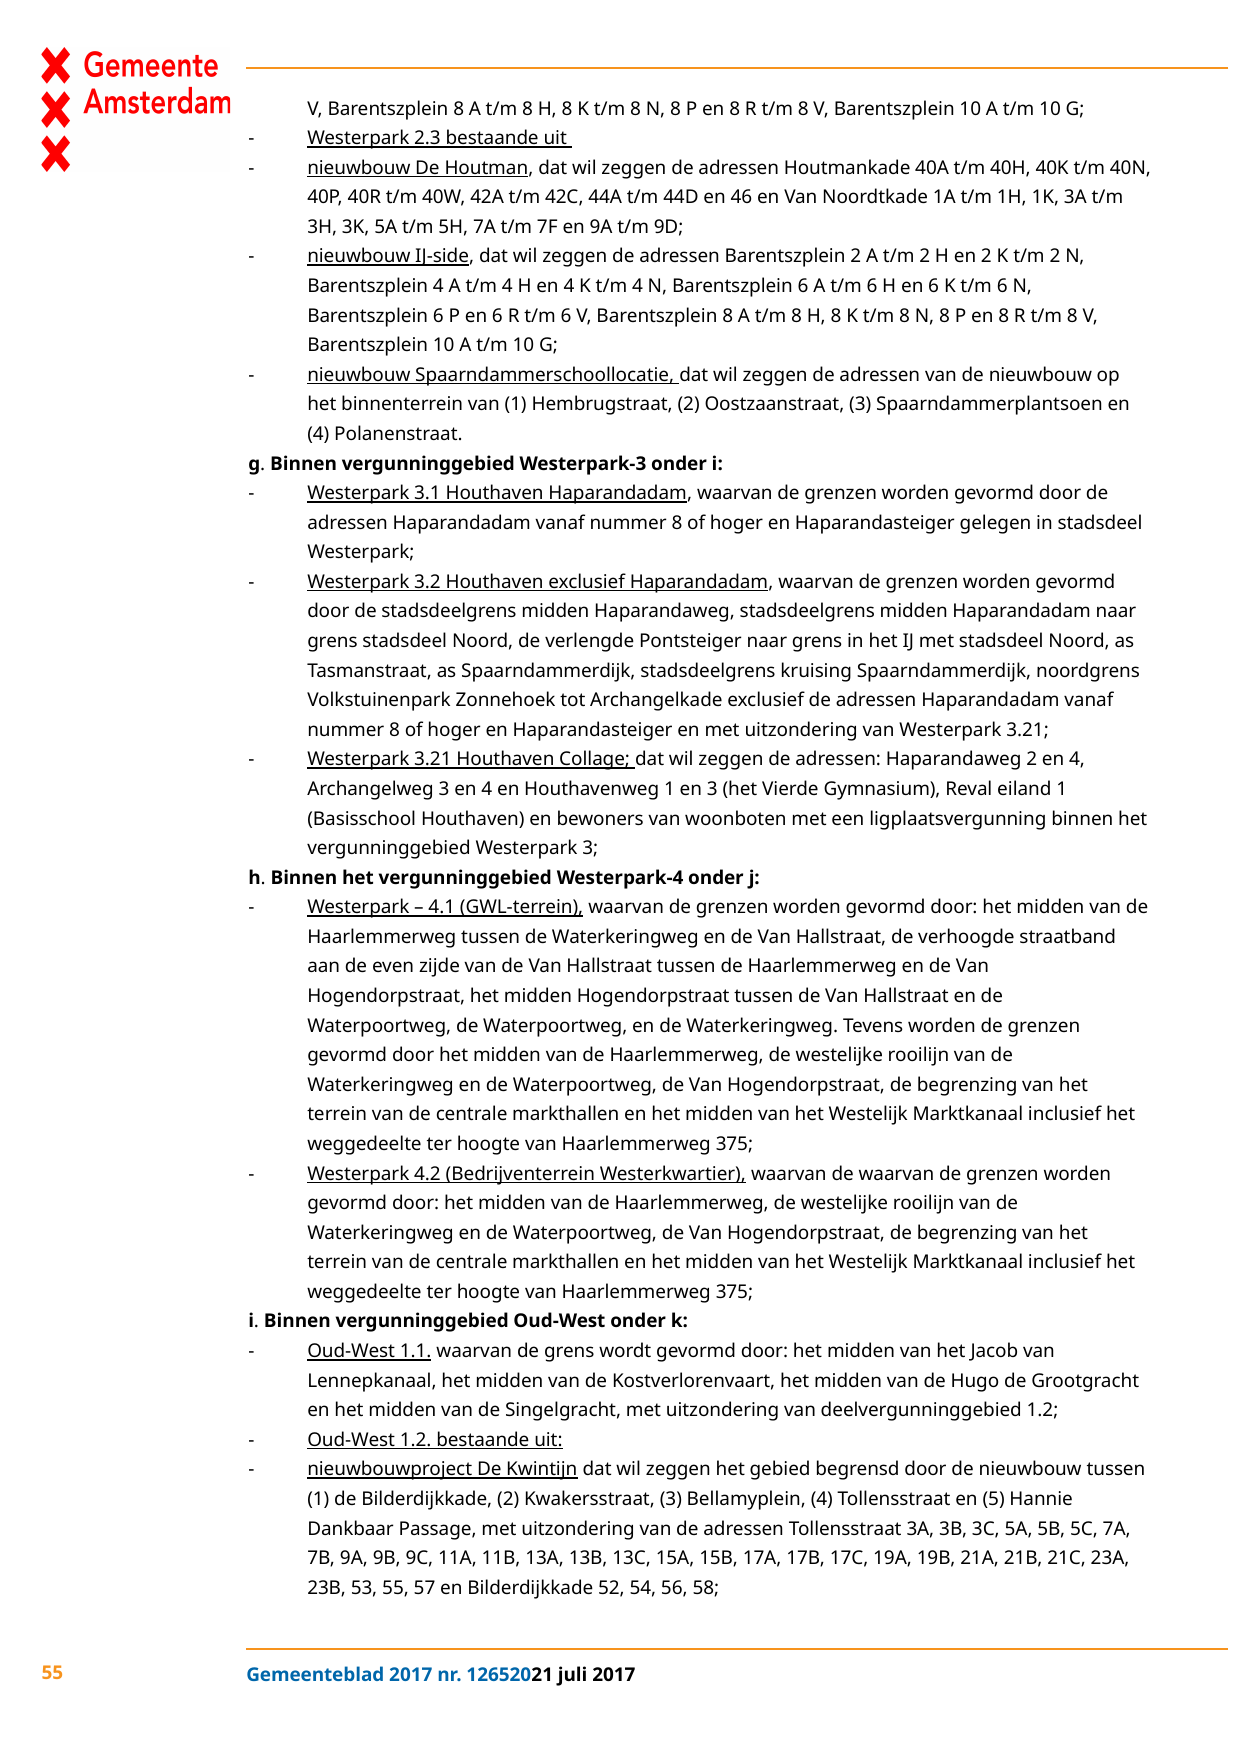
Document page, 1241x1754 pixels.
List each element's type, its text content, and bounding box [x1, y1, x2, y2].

list Westerpark 3.2 Houthaven exclusief Haparandadam, waarvan de grenzen worden gevormd door de stadsdeelgrens midden Haparandaweg, stadsdeelgrens midden Haparandadam naar grens stadsdeel Noord, de verlengde Pontsteiger naar grens in het IJ met stadsdeel Noord, as Tasmanstraat, as Spaarndammerdijk, stadsdeelgrens kruising Spaarndammerdijk, noordgrens Volkstuinenpark Zonnehoek tot Archangelkade exclusief de adressen Haparandadam vanaf nummer 8 of hoger en Haparandasteiger en met uitzondering van Westerpark 3.21; [248, 568, 1152, 742]
list Westerpark; [248, 538, 1152, 564]
list Westerpark 3.1 Houthaven Haparandadam, waarvan de grenzen worden gevormd door de [248, 479, 1152, 505]
list Westerpark – 4.1 (GWL-terrein), waarvan de grenzen worden gevormd door: het midden van de Haarlemmerweg tussen de Waterkeringweg en de Van Hallstraat, de verhoogde straatband aan de even zijde van de Van Hallstraat tussen de Haarlemmerweg en de Van Hogendorpstraat, het midden Hogendorpstraat tussen de Van Hallstraat en de Waterpoortweg, de Waterpoortweg, en de Waterkeringweg. Tevens worden de grenzen gevormd door het midden van de Haarlemmerweg, de westelijke rooilijn van de Waterkeringweg en de Waterpoortweg, de Van Hogendorpstraat, de begrenzing van het terrein van de centrale markthallen en het midden van het Westelijk Marktkanaal inclusief het weggedeelte ter hoogte van Haarlemmerweg 375; [248, 893, 1152, 1156]
list V, Barentszplein 8 A t/m 8 H, 8 K t/m 8 N, 8 P en 8 R t/m 8 V, Barentszplein 10 A t/m 10 G; [248, 95, 1152, 121]
list Westerpark 4.2 (Bedrijventerrein Westerkwartier), waarvan de waarvan de grenzen worden gevormd door: het midden van de Haarlemmerweg, de westelijke rooilijn van de Waterkeringweg en de Waterpoortweg, de Van Hogendorpstraat, de begrenzing van het terrein van de centrale markthallen en het midden van het Westelijk Marktkanaal inclusief het weggedeelte ter hoogte van Haarlemmerweg 375; [248, 1160, 1152, 1304]
text g. Binnen vergunninggebied Westerpark-3 onder i: [248, 450, 1152, 476]
list Oud-West 1.1. waarvan de grens wordt gevormd door: het midden van het Jacob van Lennepkanaal, het midden van de Kostverlorenvaart, het midden van de Hugo de Grootgracht en het midden van de Singelgracht, met uitzondering van deelvergunninggebied 1.2; [248, 1337, 1152, 1422]
text h. Binnen het vergunninggebied Westerpark-4 onder j: [248, 864, 1152, 890]
list Westerpark 2.3 bestaande uit [248, 124, 1152, 150]
list Westerpark 3.21 Houthaven Collage; dat wil zeggen de adressen: Haparandaweg 2 en 4, Archangelweg 3 en 4 en Houthavenweg 1 en 3 (het Vierde Gymnasium), Reval eiland 1 (Basisschool Houthaven) en bewoners van woonboten met een ligplaatsvergunning binnen het vergunninggebied Westerpark 3; [248, 746, 1152, 860]
list Oud-West 1.2. bestaande uit: [248, 1426, 1152, 1452]
list nieuwbouw Spaarndammerschoollocatie, dat wil zeggen de adressen van de nieuwbouw op het binnenterrein van (1) Hembrugstraat, (2) Oostzaanstraat, (3) Spaarndammerplantsoen en (4) Polanenstraat. [248, 361, 1152, 446]
list adressen Haparandadam vanaf nummer 8 of hoger en Haparandasteiger gelegen in stadsdeel [248, 509, 1152, 535]
text i. Binnen vergunninggebied Oud-West onder k: [248, 1308, 1152, 1333]
picture [41, 47, 231, 172]
list nieuwbouw De Houtman, dat wil zeggen de adressen Houtmankade 40A t/m 40H, 40K t/m 40N, 40P, 40R t/m 40W, 42A t/m 42C, 44A t/m 44D en 46 en Van Noordtkade 1A t/m 1H, 1K, 3A t/m 3H, 3K, 5A t/m 5H, 7A t/m 7F en 9A t/m 9D; [248, 154, 1152, 239]
list nieuwbouw IJ-side, dat wil zeggen de adressen Barentszplein 2 A t/m 2 H en 2 K t/m 2 N, Barentszplein 4 A t/m 4 H en 4 K t/m 4 N, Barentszplein 6 A t/m 6 H en 6 K t/m 6 N, Barentszplein 6 P en 6 R t/m 6 V, Barentszplein 8 A t/m 8 H, 8 K t/m 8 N, 8 P en 8 R t/m 8 V, Barentszplein 10 A t/m 10 G; [248, 243, 1152, 357]
list nieuwbouwproject De Kwintijn dat wil zeggen het gebied begrensd door de nieuwbouw tussen (1) de Bilderdijkkade, (2) Kwakersstraat, (3) Bellamyplein, (4) Tollensstraat en (5) Hannie Dankbaar Passage, met uitzondering van de adressen Tollensstraat 3A, 3B, 3C, 5A, 5B, 5C, 7A, 7B, 9A, 9B, 9C, 11A, 11B, 13A, 13B, 13C, 15A, 15B, 17A, 17B, 17C, 19A, 19B, 21A, 21B, 21C, 23A, 23B, 53, 55, 57 en Bilderdijkkade 52, 54, 56, 58; [248, 1456, 1152, 1600]
